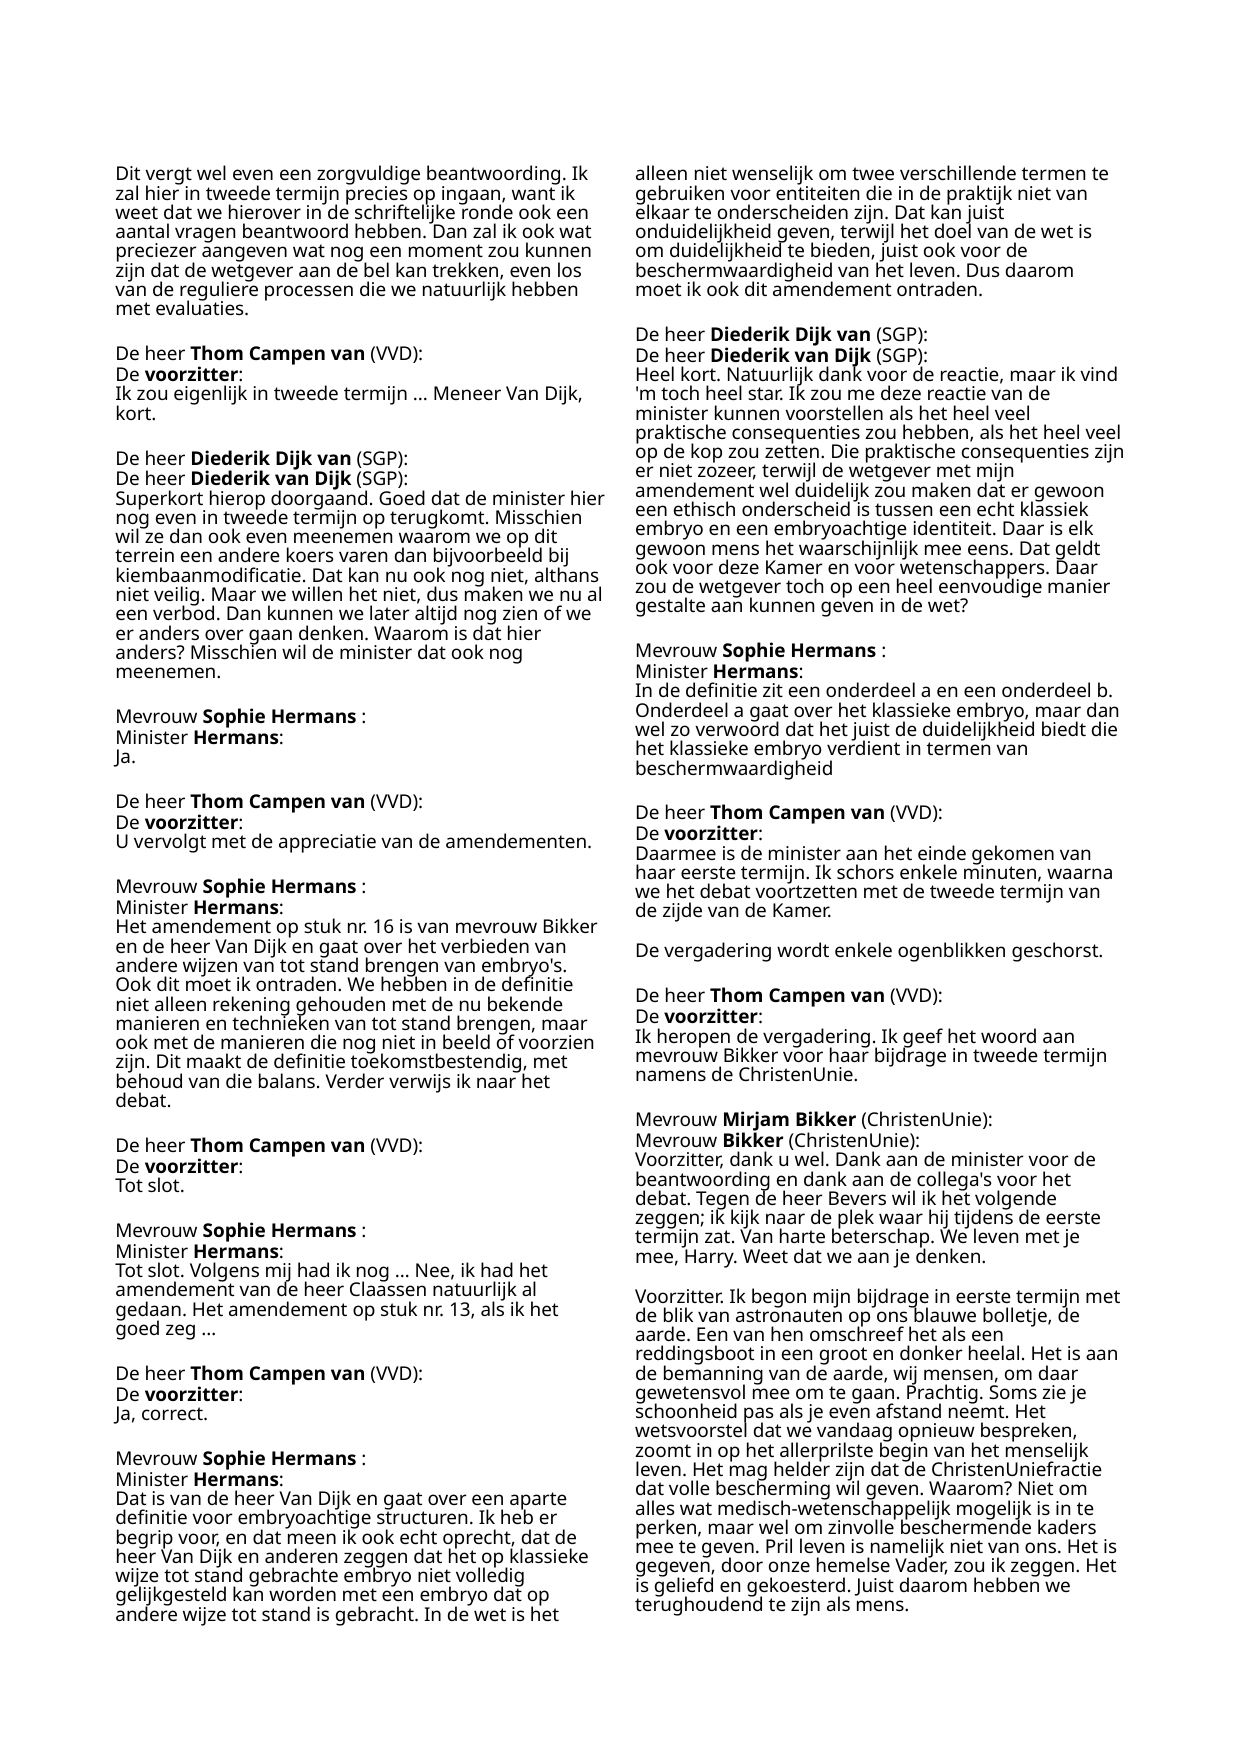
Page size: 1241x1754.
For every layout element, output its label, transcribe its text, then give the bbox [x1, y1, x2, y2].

text Mevrouw Sophie Hermans : [115, 703, 605, 729]
text De heer Diederik Dijk van (SGP): [115, 445, 605, 470]
text Daarmee is de minister aan het einde gekomen van haar eerste termijn. Ik schors enkele minuten, waarna we het debat voortzetten met de tweede termijn van de zijde van de Kamer. [635, 844, 1125, 922]
text De heer Thom Campen van (VVD): [115, 788, 605, 814]
text Mevrouw Sophie Hermans : [635, 637, 1125, 663]
text Minister Hermans: [115, 1471, 605, 1490]
text Mevrouw Mirjam Bikker (ChristenUnie): [635, 1106, 1125, 1132]
text Minister Hermans: [115, 729, 605, 748]
text Tot slot. [115, 1177, 605, 1196]
text De voorzitter: [115, 1158, 605, 1177]
text Minister Hermans: [635, 663, 1125, 682]
text De voorzitter: [115, 366, 605, 385]
text U vervolgt met de appreciatie van de amendementen. [115, 833, 605, 853]
text Voorzitter, dank u wel. Dank aan de minister voor de beantwoording en dank aan de collega's voor het debat. Tegen de heer Bevers wil ik het volgende zeggen; ik kijk naar de plek waar hij tijdens de eerste termijn zat. Van harte beterschap. We leven met je mee, Harry. Weet dat we aan je denken. [635, 1151, 1125, 1267]
text De voorzitter: [635, 1008, 1125, 1028]
text Minister Hermans: [115, 1243, 605, 1262]
text De heer Diederik Dijk van (SGP): [635, 321, 1125, 347]
text De voorzitter: [115, 1386, 605, 1405]
text alleen niet wenselijk om twee verschillende termen te gebruiken voor entiteiten die in de praktijk niet van elkaar te onderscheiden zijn. Dat kan juist onduidelijkheid geven, terwijl het doel van de wet is om duidelijkheid te bieden, juist ook voor de beschermwaardigheid van het leven. Dus daarom moet ik ook dit amendement ontraden. [635, 165, 1125, 300]
text De voorzitter: [635, 825, 1125, 844]
text De vergadering wordt enkele ogenblikken geschorst. [635, 942, 1125, 962]
text Superkort hierop doorgaand. Goed dat de minister hier nog even in tweede termijn op terugkomt. Misschien wil ze dan ook even meenemen waarom we op dit terrein een andere koers varen dan bijvoorbeeld bij kiembaanmodificatie. Dat kan nu ook nog niet, althans niet veilig. Maar we willen het niet, dus maken we nu al een verbod. Dan kunnen we later altijd nog zien of we er anders over gaan denken. Waarom is dat hier anders? Misschien wil de minister dat ook nog meenemen. [115, 490, 605, 682]
text De heer Thom Campen van (VVD): [635, 983, 1125, 1008]
text Mevrouw Sophie Hermans : [115, 873, 605, 899]
text De heer Thom Campen van (VVD): [115, 1132, 605, 1158]
text Heel kort. Natuurlijk dank voor de reactie, maar ik vind 'm toch heel star. Ik zou me deze reactie van de minister kunnen voorstellen als het heel veel praktische consequenties zou hebben, als het heel veel op de kop zou zetten. Die praktische consequenties zijn er niet zozeer, terwijl de wetgever met mijn amendement wel duidelijk zou maken dat er gewoon een ethisch onderscheid is tussen een echt klassiek embryo en een embryoachtige identiteit. Daar is elk gewoon mens het waarschijnlijk mee eens. Dat geldt ook voor deze Kamer en voor wetenschappers. Daar zou de wetgever toch op een heel eenvoudige manier gestalte aan kunnen geven in de wet? [635, 366, 1125, 617]
text Dit vergt wel even een zorgvuldige beantwoording. Ik zal hier in tweede termijn precies op ingaan, want ik weet dat we hierover in de schriftelijke ronde ook een aantal vragen beantwoord hebben. Dan zal ik ook wat preciezer aangeven wat nog een moment zou kunnen zijn dat de wetgever aan de bel kan trekken, even los van de reguliere processen die we natuurlijk hebben met evaluaties. [115, 165, 605, 319]
text Ik heropen de vergadering. Ik geef het woord aan mevrouw Bikker voor haar bijdrage in tweede termijn namens de ChristenUnie. [635, 1028, 1125, 1085]
text De heer Thom Campen van (VVD): [115, 1360, 605, 1386]
text Mevrouw Sophie Hermans : [115, 1217, 605, 1243]
text De heer Thom Campen van (VVD): [635, 799, 1125, 825]
text De voorzitter: [115, 814, 605, 833]
text Mevrouw Sophie Hermans : [115, 1445, 605, 1471]
text Ja. [115, 748, 605, 767]
text De heer Diederik van Dijk (SGP): [115, 470, 605, 490]
text Ja, correct. [115, 1405, 605, 1424]
text Tot slot. Volgens mij had ik nog … Nee, ik had het amendement van de heer Claassen natuurlijk al gedaan. Het amendement op stuk nr. 13, als ik het goed zeg … [115, 1262, 605, 1339]
text De heer Thom Campen van (VVD): [115, 340, 605, 366]
text Minister Hermans: [115, 899, 605, 918]
text In de definitie zit een onderdeel a en een onderdeel b. Onderdeel a gaat over het klassieke embryo, maar dan wel zo verwoord dat het juist de duidelijkheid biedt die het klassieke embryo verdient in termen van beschermwaardigheid [635, 682, 1125, 779]
text De heer Diederik van Dijk (SGP): [635, 347, 1125, 366]
text Het amendement op stuk nr. 16 is van mevrouw Bikker en de heer Van Dijk en gaat over het verbieden van andere wijzen van tot stand brengen van embryo's. Ook dit moet ik ontraden. We hebben in de definitie niet alleen rekening gehouden met de nu bekende manieren en technieken van tot stand brengen, maar ook met de manieren die nog niet in beeld of voorzien zijn. Dit maakt de definitie toekomstbestendig, met behoud van die balans. Verder verwijs ik naar het debat. [115, 918, 605, 1111]
text Dat is van de heer Van Dijk en gaat over een aparte definitie voor embryoachtige structuren. Ik heb er begrip voor, en dat meen ik ook echt oprecht, dat de heer Van Dijk en anderen zeggen dat het op klassieke wijze tot stand gebrachte embryo niet volledig gelijkgesteld kan worden met een embryo dat op andere wijze tot stand is gebracht. In de wet is het [115, 1490, 605, 1625]
text Voorzitter. Ik begon mijn bijdrage in eerste termijn met de blik van astronauten op ons blauwe bolletje, de aarde. Een van hen omschreef het als een reddingsboot in een groot en donker heelal. Het is aan de bemanning van de aarde, wij mensen, om daar gewetensvol mee om te gaan. Prachtig. Soms zie je schoonheid pas als je even afstand neemt. Het wetsvoorstel dat we vandaag opnieuw bespreken, zoomt in op het allerprilste begin van het menselijk leven. Het mag helder zijn dat de ChristenUniefractie dat volle bescherming wil geven. Waarom? Niet om alles wat medisch-wetenschappelijk mogelijk is in te perken, maar wel om zinvolle beschermende kaders mee te geven. Pril leven is namelijk niet van ons. Het is gegeven, door onze hemelse Vader, zou ik zeggen. Het is geliefd en gekoesterd. Juist daarom hebben we terughoudend te zijn als mens. [635, 1288, 1125, 1615]
text Mevrouw Bikker (ChristenUnie): [635, 1132, 1125, 1151]
text Ik zou eigenlijk in tweede termijn ... Meneer Van Dijk, kort. [115, 385, 605, 424]
